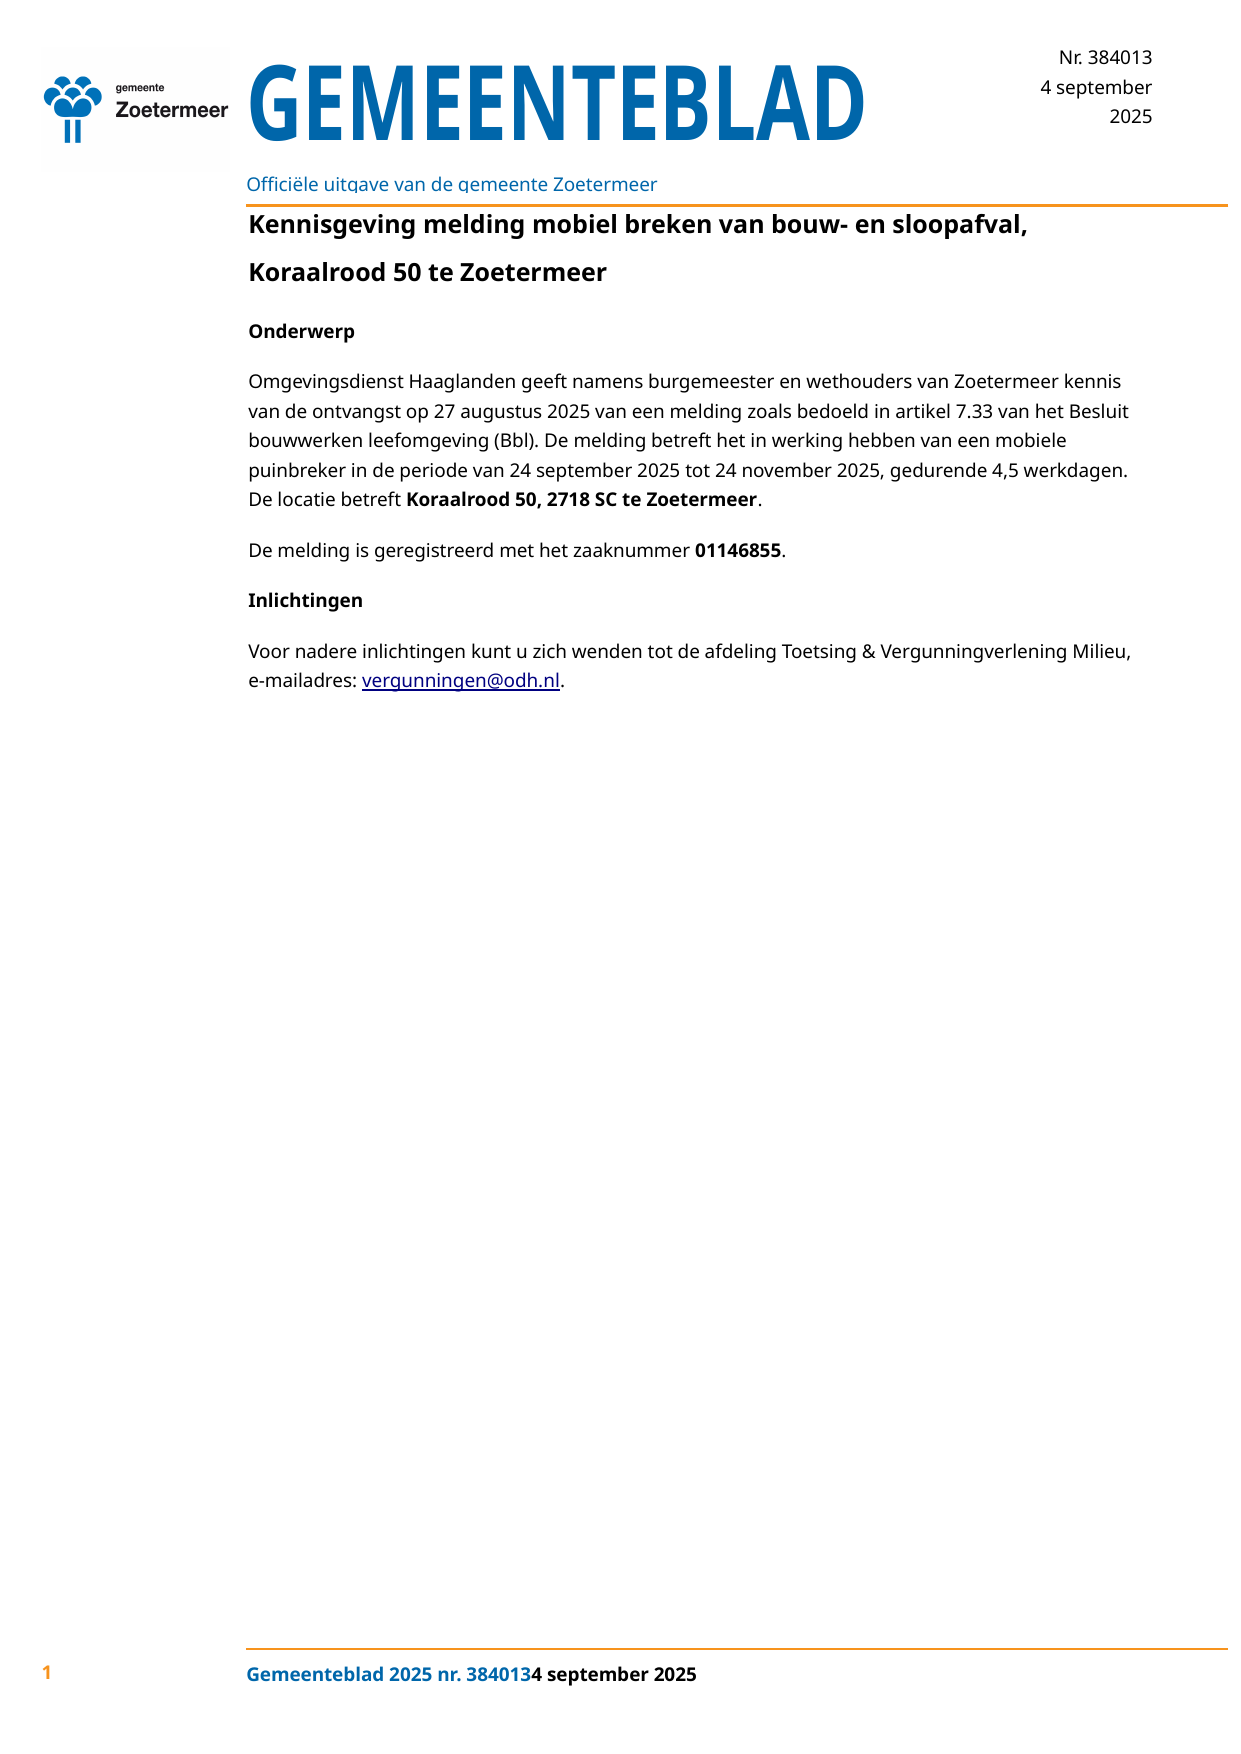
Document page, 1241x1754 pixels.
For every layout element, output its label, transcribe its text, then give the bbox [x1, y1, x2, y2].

text Inlichtingen [248, 587, 1152, 613]
text Omgevingsdienst Haaglanden geeft namens burgemeester en wethouders van Zoetermeer kennis van de ontvangst op 27 augustus 2025 van een melding zoals bedoeld in artikel 7.33 van het Besluit bouwwerken leefomgeving (Bbl). De melding betreft het in werking hebben van een mobiele puinbreker in de periode van 24 september 2025 tot 24 november 2025, gedurende 4,5 werkdagen. De locatie betreft Koraalrood 50, 2718 SC te Zoetermeer. [248, 368, 1152, 512]
text Voor nadere inlichtingen kunt u zich wenden tot de afdeling Toetsing & Vergunningverlening Milieu, e-mailadres: vergunningen@odh.nl. [248, 638, 1152, 693]
text Kennisgeving melding mobiel breken van bouw- en sloopafval, Koraalrood 50 te Zoetermeer [248, 207, 1152, 288]
text De melding is geregistreerd met het zaaknummer 01146855. [248, 537, 1152, 563]
picture [41, 47, 231, 172]
text Onderwerp [248, 318, 1152, 344]
